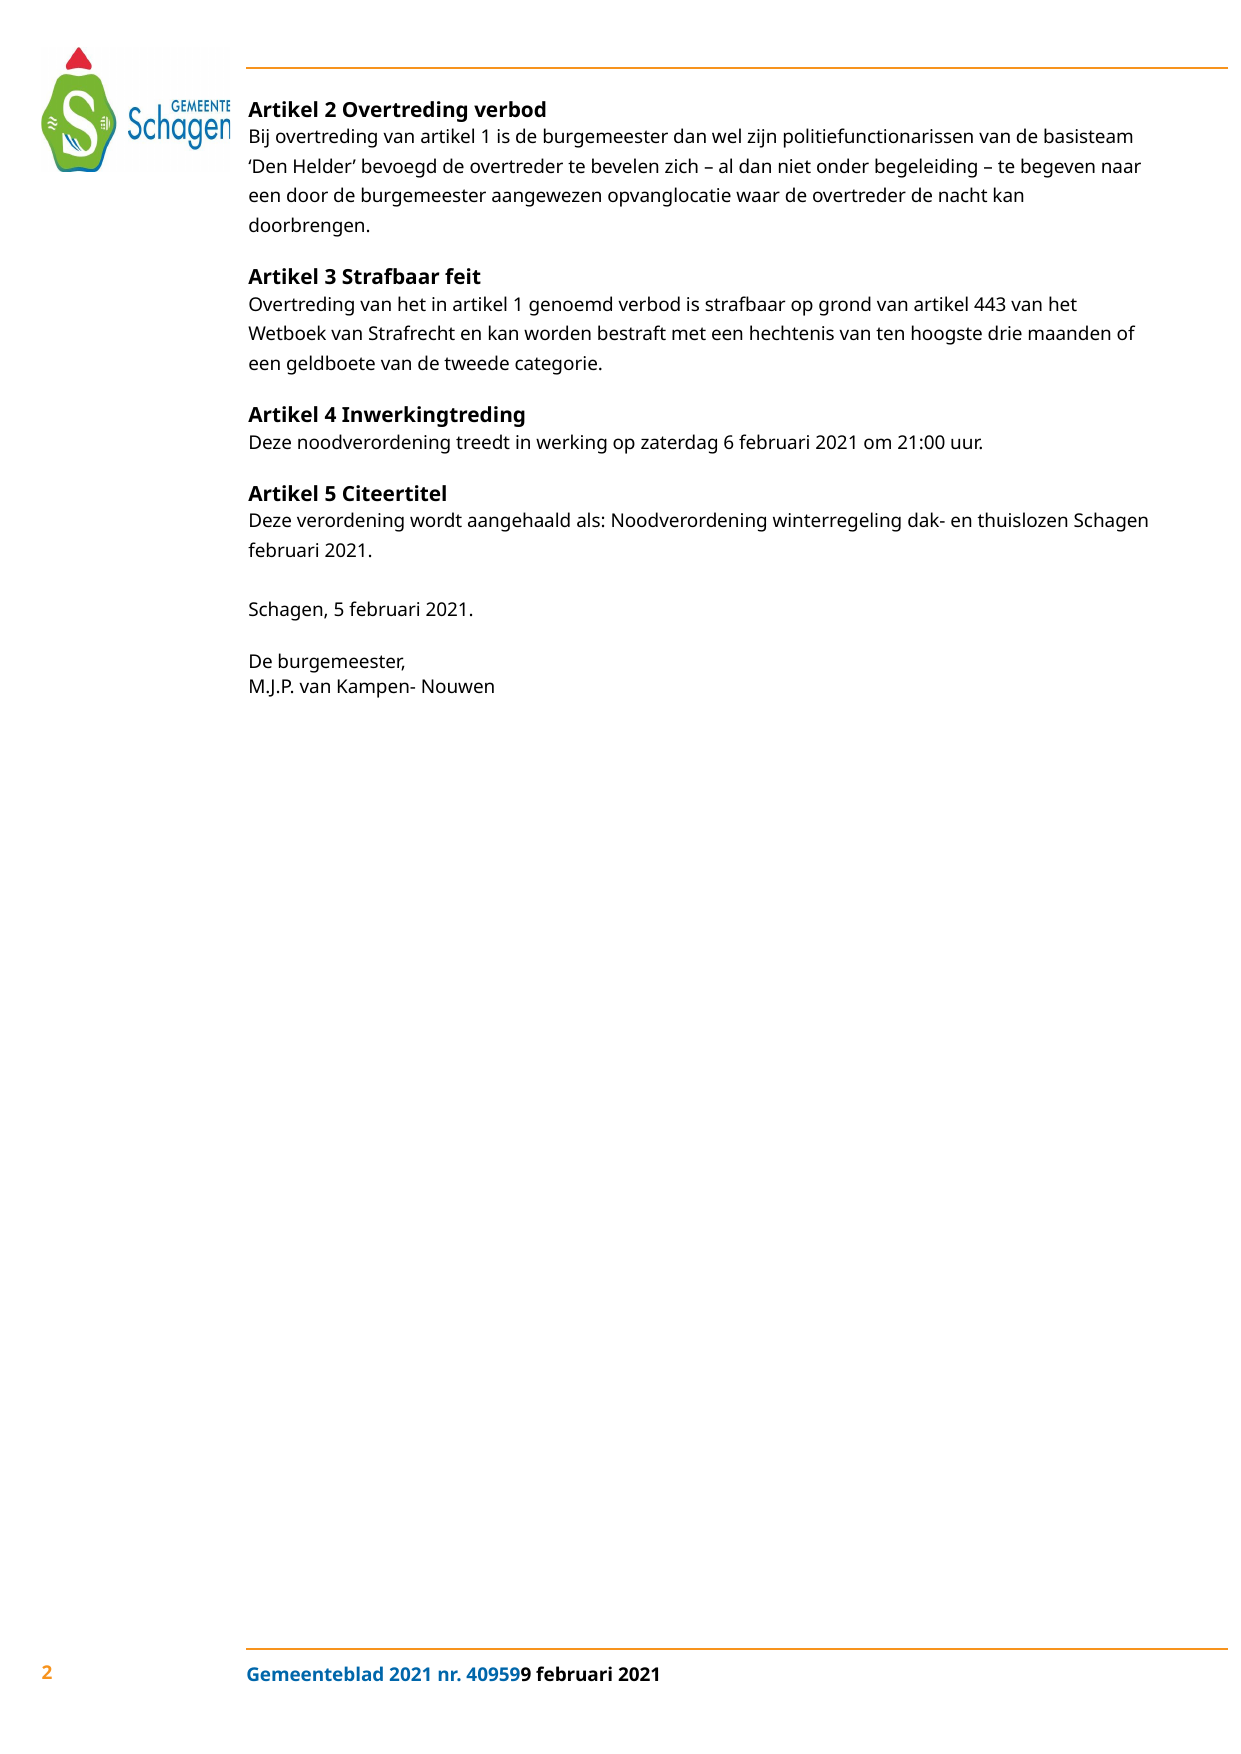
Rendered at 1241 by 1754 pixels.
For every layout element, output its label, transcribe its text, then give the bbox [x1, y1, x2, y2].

text Artikel 5 Citeertitel [248, 479, 1152, 508]
text Artikel 3 Strafbaar feit [248, 262, 1152, 291]
text Bij overtreding van artikel 1 is de burgemeester dan wel zijn politiefunctionarissen van de basisteam ‘Den Helder’ bevoegd de overtreder te bevelen zich – al dan niet onder begeleiding – te begeven naar een door de burgemeester aangewezen opvanglocatie waar de overtreder de nacht kan doorbrengen. [248, 123, 1152, 238]
text Schagen, 5 februari 2021. [248, 596, 1152, 622]
text Artikel 2 Overtreding verbod [248, 95, 1152, 123]
text Artikel 4 Inwerkingtreding [248, 400, 1152, 429]
text M.J.P. van Kampen- Nouwen [248, 674, 1152, 699]
text Overtreding van het in artikel 1 genoemd verbod is strafbaar op grond van artikel 443 van het Wetboek van Strafrecht en kan worden bestraft met een hechtenis van ten hoogste drie maanden of een geldboete van de tweede categorie. [248, 291, 1152, 376]
text Deze verordening wordt aangehaald als: Noodverordening winterregeling dak- en thuislozen Schagen februari 2021. [248, 508, 1152, 563]
text De burgemeester, [248, 648, 1152, 674]
picture [41, 47, 231, 172]
text Deze noodverordening treedt in werking op zaterdag 6 februari 2021 om 21:00 uur. [248, 429, 1152, 454]
